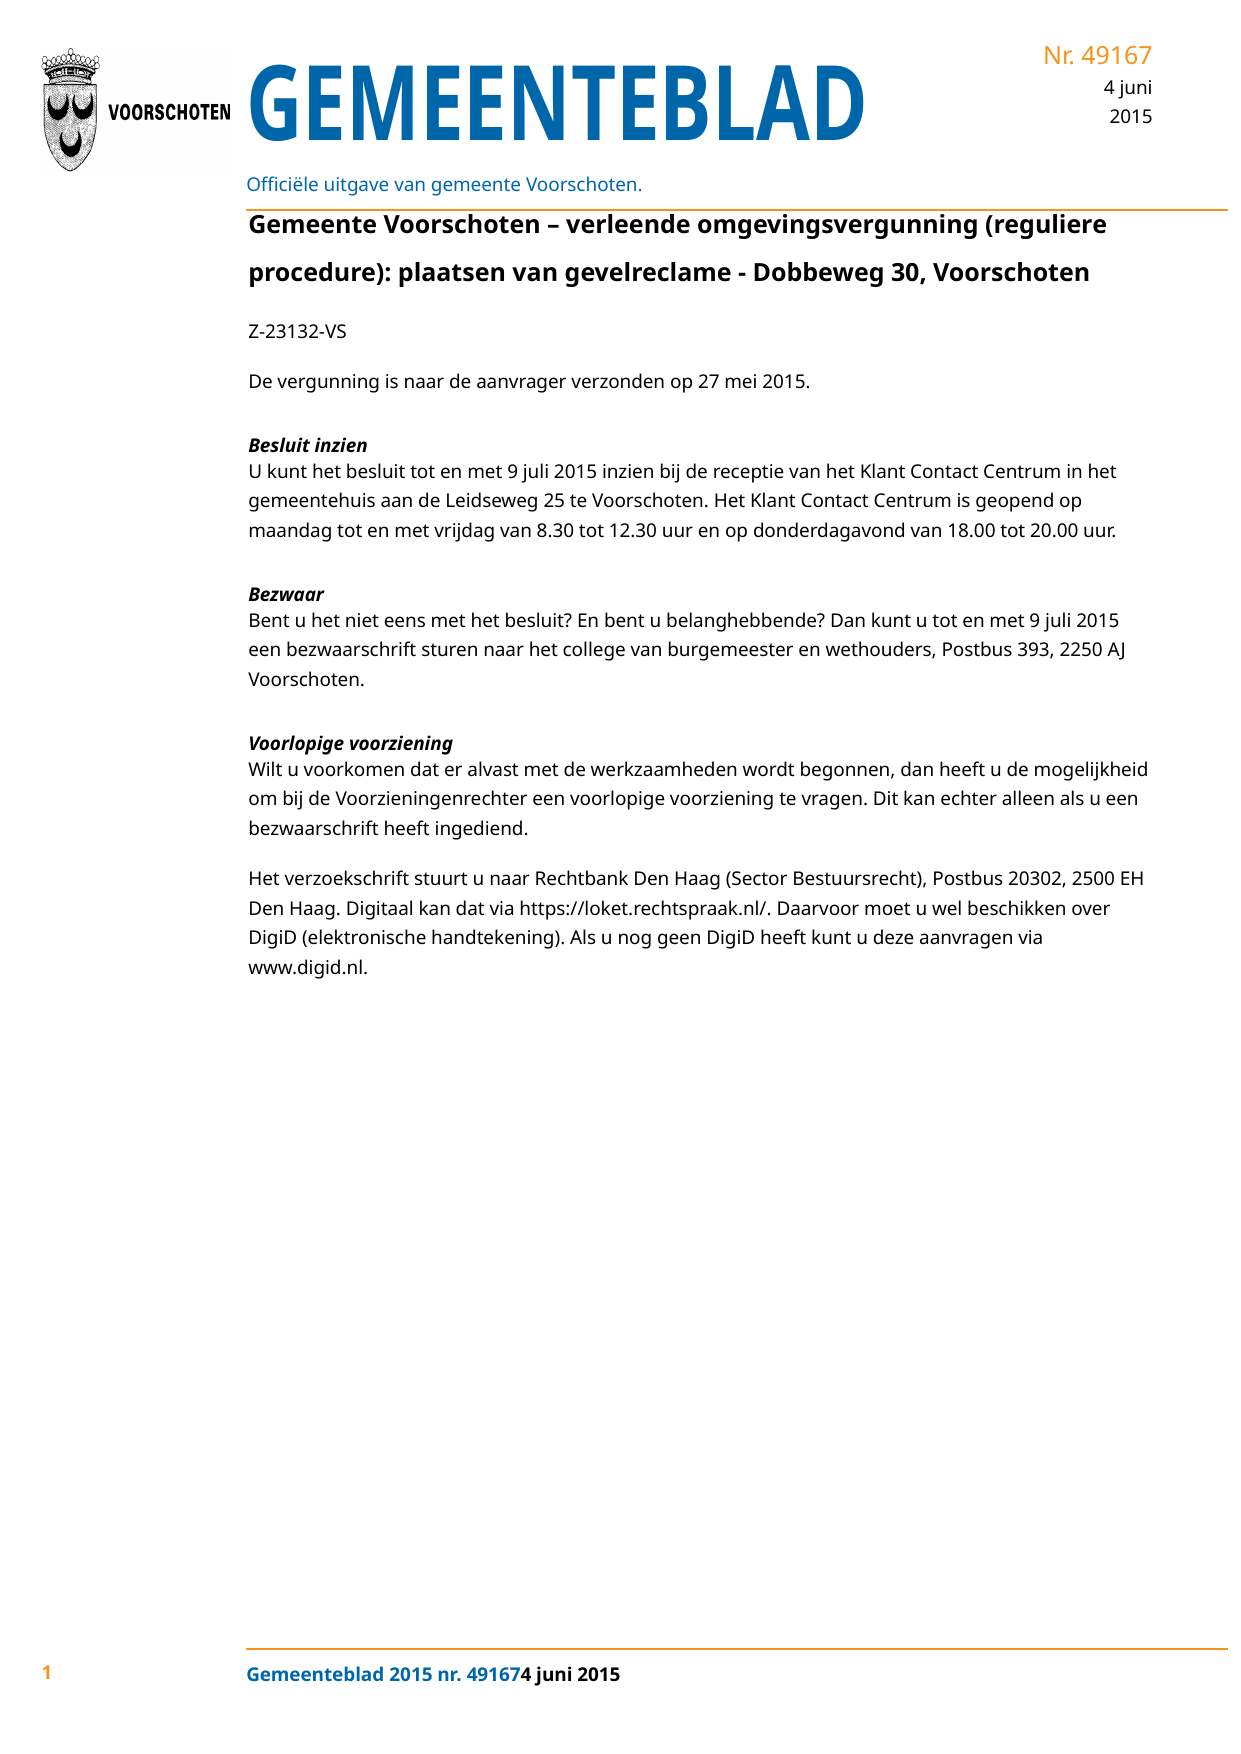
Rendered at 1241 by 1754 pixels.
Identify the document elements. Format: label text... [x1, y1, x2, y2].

text Besluit inzien [248, 432, 1152, 458]
text Voorlopige voorziening [248, 730, 1152, 756]
text Het verzoekschrift stuurt u naar Rechtbank Den Haag (Sector Bestuursrecht), Postbus 20302, 2500 EH Den Haag. Digitaal kan dat via https://loket.rechtspraak.nl/. Daarvoor moet u wel beschikken over DigiD (elektronische handtekening). Als u nog geen DigiD heeft kunt u deze aanvragen via www.digid.nl. [248, 865, 1152, 980]
text U kunt het besluit tot en met 9 juli 2015 inzien bij de receptie van het Klant Contact Centrum in het gemeentehuis aan de Leidseweg 25 te Voorschoten. Het Klant Contact Centrum is geopend op maandag tot en met vrijdag van 8.30 tot 12.30 uur en op donderdagavond van 18.00 tot 20.00 uur. [248, 458, 1152, 543]
text Bezwaar [248, 581, 1152, 607]
picture [41, 47, 231, 172]
text Bent u het niet eens met het besluit? En bent u belanghebbende? Dan kunt u tot en met 9 juli 2015 een bezwaarschrift sturen naar het college van burgemeester en wethouders, Postbus 393, 2250 AJ Voorschoten. [248, 607, 1152, 692]
text Wilt u voorkomen dat er alvast met de werkzaamheden wordt begonnen, dan heeft u de mogelijkheid om bij de Voorzieningenrechter een voorlopige voorziening te vragen. Dit kan echter alleen als u een bezwaarschrift heeft ingediend. [248, 756, 1152, 841]
text Gemeente Voorschoten – verleende omgevingsvergunning (reguliere procedure): plaatsen van gevelreclame - Dobbeweg 30, Voorschoten [248, 211, 1152, 288]
text Z-23132-VS [248, 318, 1152, 344]
text De vergunning is naar de aanvrager verzonden op 27 mei 2015. [248, 368, 1152, 394]
